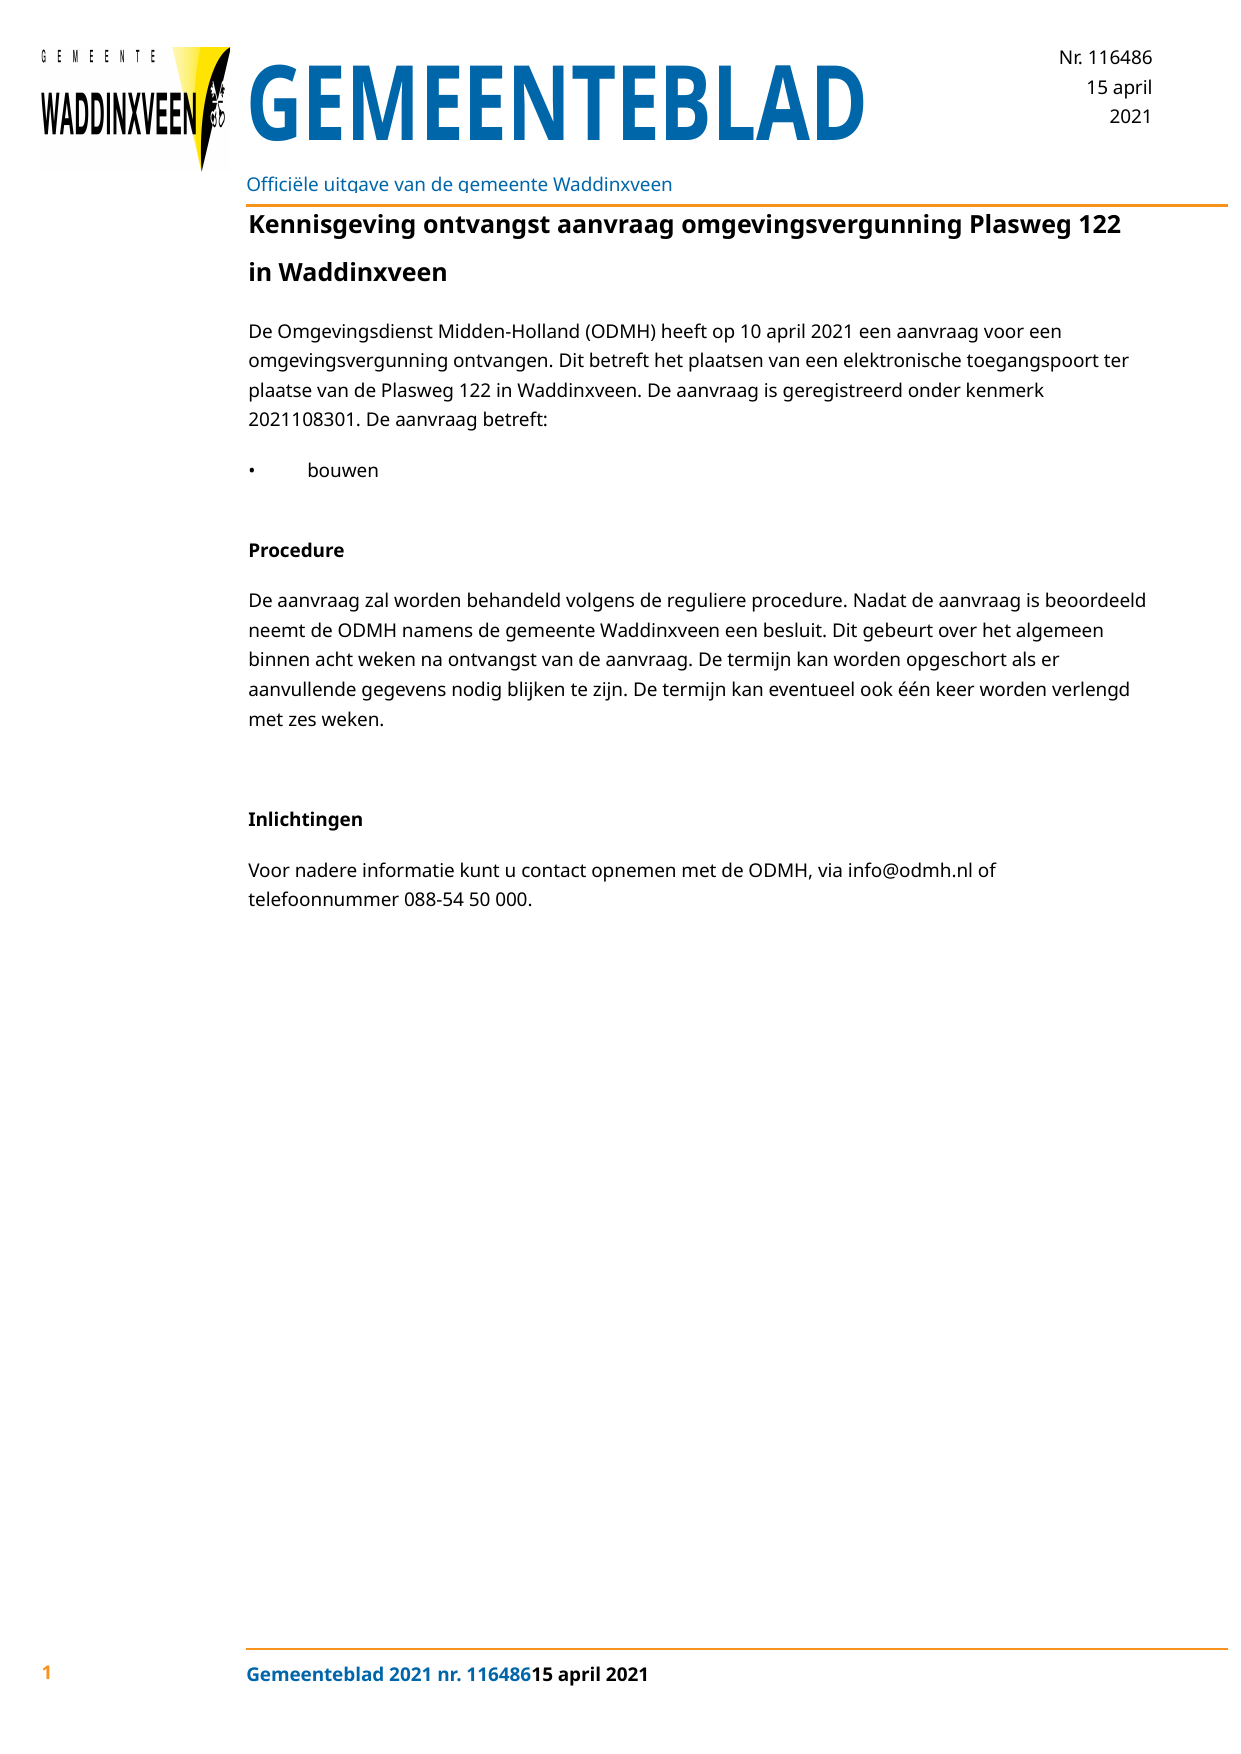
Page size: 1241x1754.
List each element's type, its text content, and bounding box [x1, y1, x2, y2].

text Kennisgeving ontvangst aanvraag omgevingsvergunning Plasweg 122 in Waddinxveen [248, 207, 1152, 288]
list bouwen [248, 457, 1152, 483]
text Inlichtingen [248, 807, 1152, 832]
text Voor nadere informatie kunt u contact opnemen met de ODMH, via info@odmh.nl of telefoonnummer 088-54 50 000. [248, 857, 1152, 912]
picture [41, 47, 231, 172]
text De aanvraag zal worden behandeld volgens de reguliere procedure. Nadat de aanvraag is beoordeeld neemt de ODMH namens de gemeente Waddinxveen een besluit. Dit gebeurt over het algemeen binnen acht weken na ontvangst van de aanvraag. De termijn kan worden opgeschort als er aanvullende gegevens nodig blijken te zijn. De termijn kan eventueel ook één keer worden verlengd met zes weken. [248, 587, 1152, 732]
text De Omgevingsdienst Midden-Holland (ODMH) heeft op 10 april 2021 een aanvraag voor een omgevingsvergunning ontvangen. Dit betreft het plaatsen van een elektronische toegangspoort ter plaatse van de Plasweg 122 in Waddinxveen. De aanvraag is geregistreerd onder kenmerk 2021108301. De aanvraag betreft: [248, 318, 1152, 432]
text Procedure [248, 537, 1152, 563]
